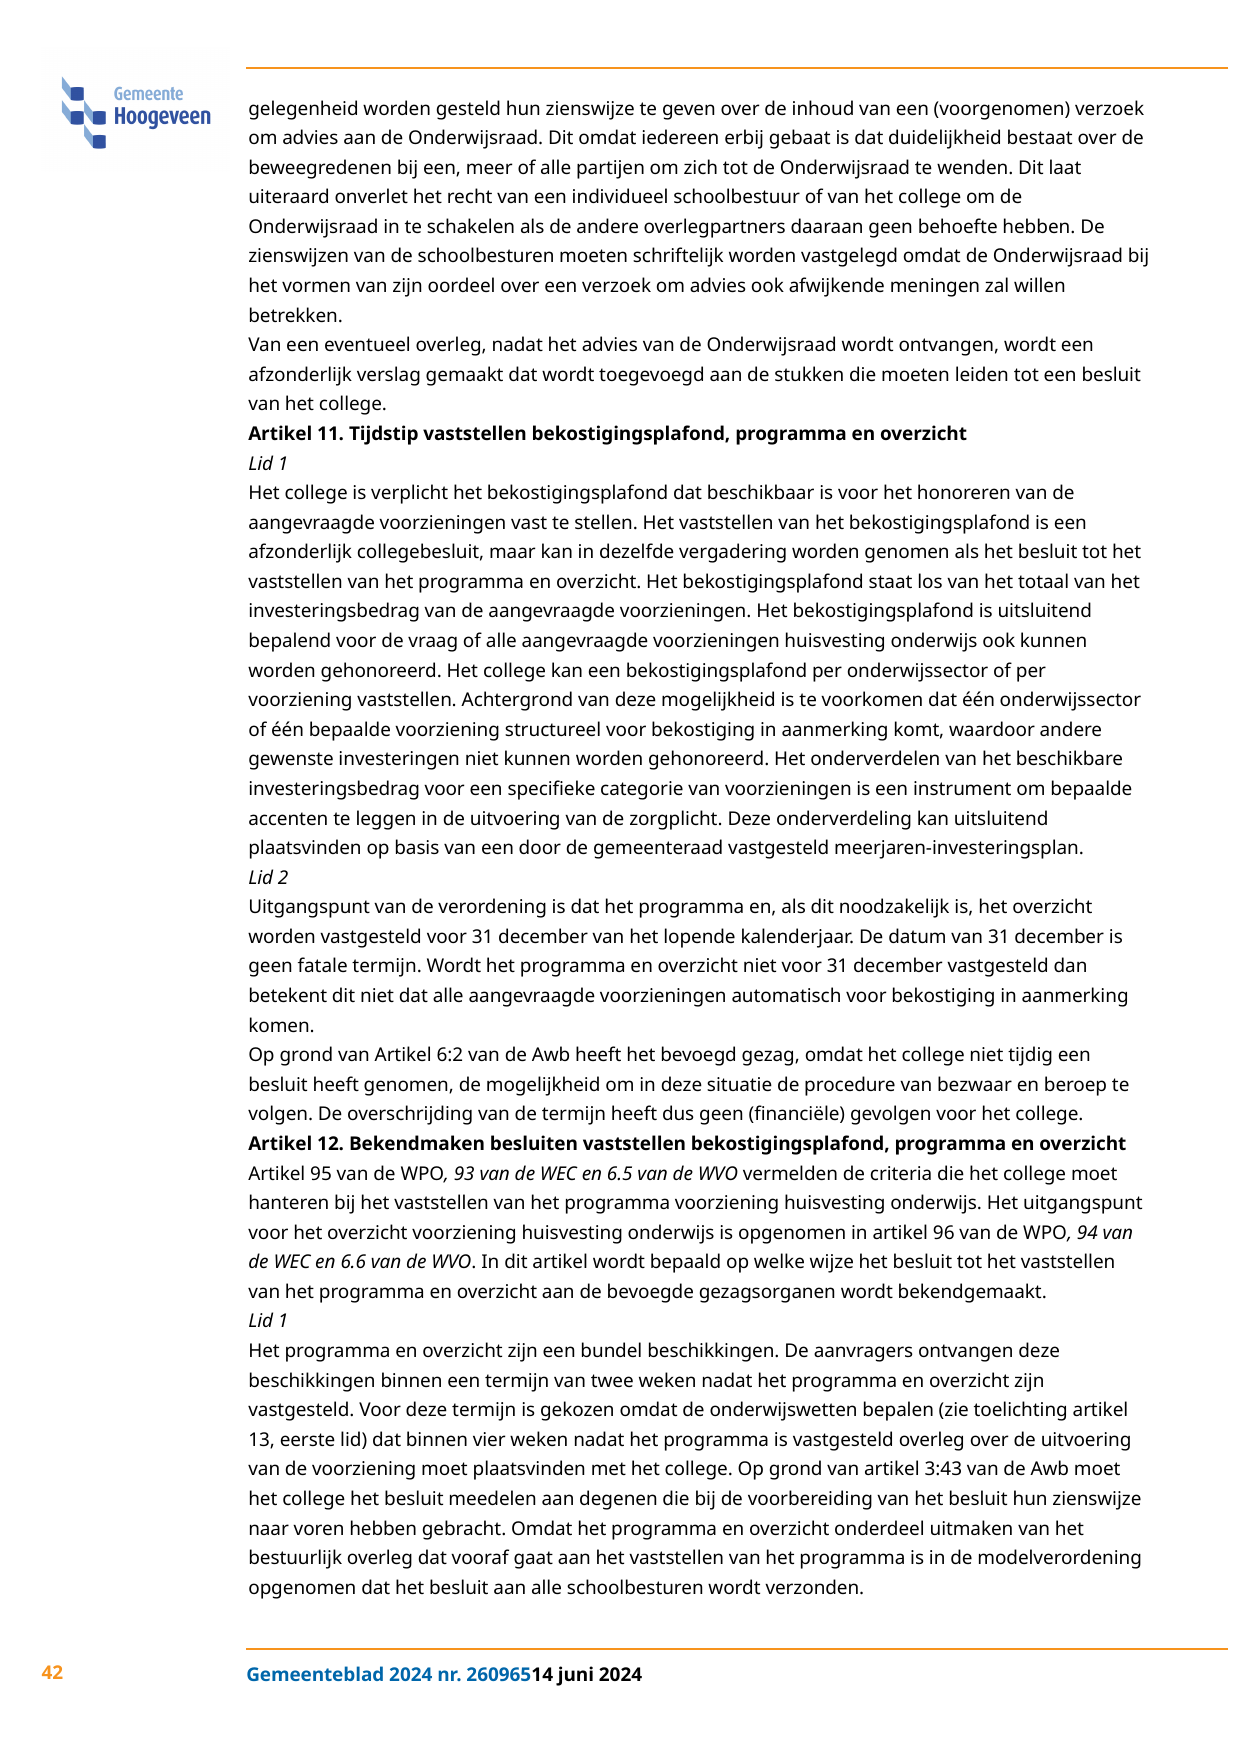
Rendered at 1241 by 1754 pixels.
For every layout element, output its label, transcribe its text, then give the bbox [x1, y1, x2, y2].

text Artikel 12. Bekendmaken besluiten vaststellen bekostigingsplafond, programma en overzicht [248, 1130, 1152, 1156]
text Artikel 95 van de WPO, 93 van de WEC en 6.5 van de WVO vermelden de criteria die het college moet hanteren bij het vaststellen van het programma voorziening huisvesting onderwijs. Het uitgangspunt voor het overzicht voorziening huisvesting onderwijs is opgenomen in artikel 96 van de WPO, 94 van de WEC en 6.6 van de WVO. In dit artikel wordt bepaald op welke wijze het besluit tot het vaststellen van het programma en overzicht aan de bevoegde gezagsorganen wordt bekendgemaakt. [248, 1160, 1152, 1304]
picture [41, 47, 231, 172]
text Lid 1 [248, 1308, 1152, 1333]
text Lid 1 [248, 450, 1152, 476]
text Op grond van Artikel 6:2 van de Awb heeft het bevoegd gezag, omdat het college niet tijdig een besluit heeft genomen, de mogelijkheid om in deze situatie de procedure van bezwaar en beroep te volgen. De overschrijding van de termijn heeft dus geen (financiële) gevolgen voor het college. [248, 1041, 1152, 1126]
text Van een eventueel overleg, nadat het advies van de Onderwijsraad wordt ontvangen, wordt een afzonderlijk verslag gemaakt dat wordt toegevoegd aan de stukken die moeten leiden tot een besluit van het college. [248, 331, 1152, 416]
text Het college is verplicht het bekostigingsplafond dat beschikbaar is voor het honoreren van de aangevraagde voorzieningen vast te stellen. Het vaststellen van het bekostigingsplafond is een afzonderlijk collegebesluit, maar kan in dezelfde vergadering worden genomen als het besluit tot het vaststellen van het programma en overzicht. Het bekostigingsplafond staat los van het totaal van het investeringsbedrag van de aangevraagde voorzieningen. Het bekostigingsplafond is uitsluitend bepalend voor de vraag of alle aangevraagde voorzieningen huisvesting onderwijs ook kunnen worden gehonoreerd. Het college kan een bekostigingsplafond per onderwijssector of per voorziening vaststellen. Achtergrond van deze mogelijkheid is te voorkomen dat één onderwijssector of één bepaalde voorziening structureel voor bekostiging in aanmerking komt, waardoor andere gewenste investeringen niet kunnen worden gehonoreerd. Het onderverdelen van het beschikbare investeringsbedrag voor een specifieke categorie van voorzieningen is een instrument om bepaalde accenten te leggen in de uitvoering van de zorgplicht. Deze onderverdeling kan uitsluitend plaatsvinden op basis van een door de gemeenteraad vastgesteld meerjaren-investeringsplan. [248, 479, 1152, 860]
text Uitgangspunt van de verordening is dat het programma en, als dit noodzakelijk is, het overzicht worden vastgesteld voor 31 december van het lopende kalenderjaar. De datum van 31 december is geen fatale termijn. Wordt het programma en overzicht niet voor 31 december vastgesteld dan betekent dit niet dat alle aangevraagde voorzieningen automatisch voor bekostiging in aanmerking komen. [248, 893, 1152, 1038]
text Artikel 11. Tijdstip vaststellen bekostigingsplafond, programma en overzicht [248, 420, 1152, 446]
text gelegenheid worden gesteld hun zienswijze te geven over de inhoud van een (voorgenomen) verzoek om advies aan de Onderwijsraad. Dit omdat iedereen erbij gebaat is dat duidelijkheid bestaat over de beweegredenen bij een, meer of alle partijen om zich tot de Onderwijsraad te wenden. Dit laat uiteraard onverlet het recht van een individueel schoolbestuur of van het college om de Onderwijsraad in te schakelen als de andere overlegpartners daaraan geen behoefte hebben. De zienswijzen van de schoolbesturen moeten schriftelijk worden vastgelegd omdat de Onderwijsraad bij het vormen van zijn oordeel over een verzoek om advies ook afwijkende meningen zal willen betrekken. [248, 95, 1152, 328]
text Lid 2 [248, 864, 1152, 890]
text Het programma en overzicht zijn een bundel beschikkingen. De aanvragers ontvangen deze beschikkingen binnen een termijn van twee weken nadat het programma en overzicht zijn vastgesteld. Voor deze termijn is gekozen omdat de onderwijswetten bepalen (zie toelichting artikel 13, eerste lid) dat binnen vier weken nadat het programma is vastgesteld overleg over de uitvoering van de voorziening moet plaatsvinden met het college. Op grond van artikel 3:43 van de Awb moet het college het besluit meedelen aan degenen die bij de voorbereiding van het besluit hun zienswijze naar voren hebben gebracht. Omdat het programma en overzicht onderdeel uitmaken van het bestuurlijk overleg dat vooraf gaat aan het vaststellen van het programma is in de modelverordening opgenomen dat het besluit aan alle schoolbesturen wordt verzonden. [248, 1337, 1152, 1600]
